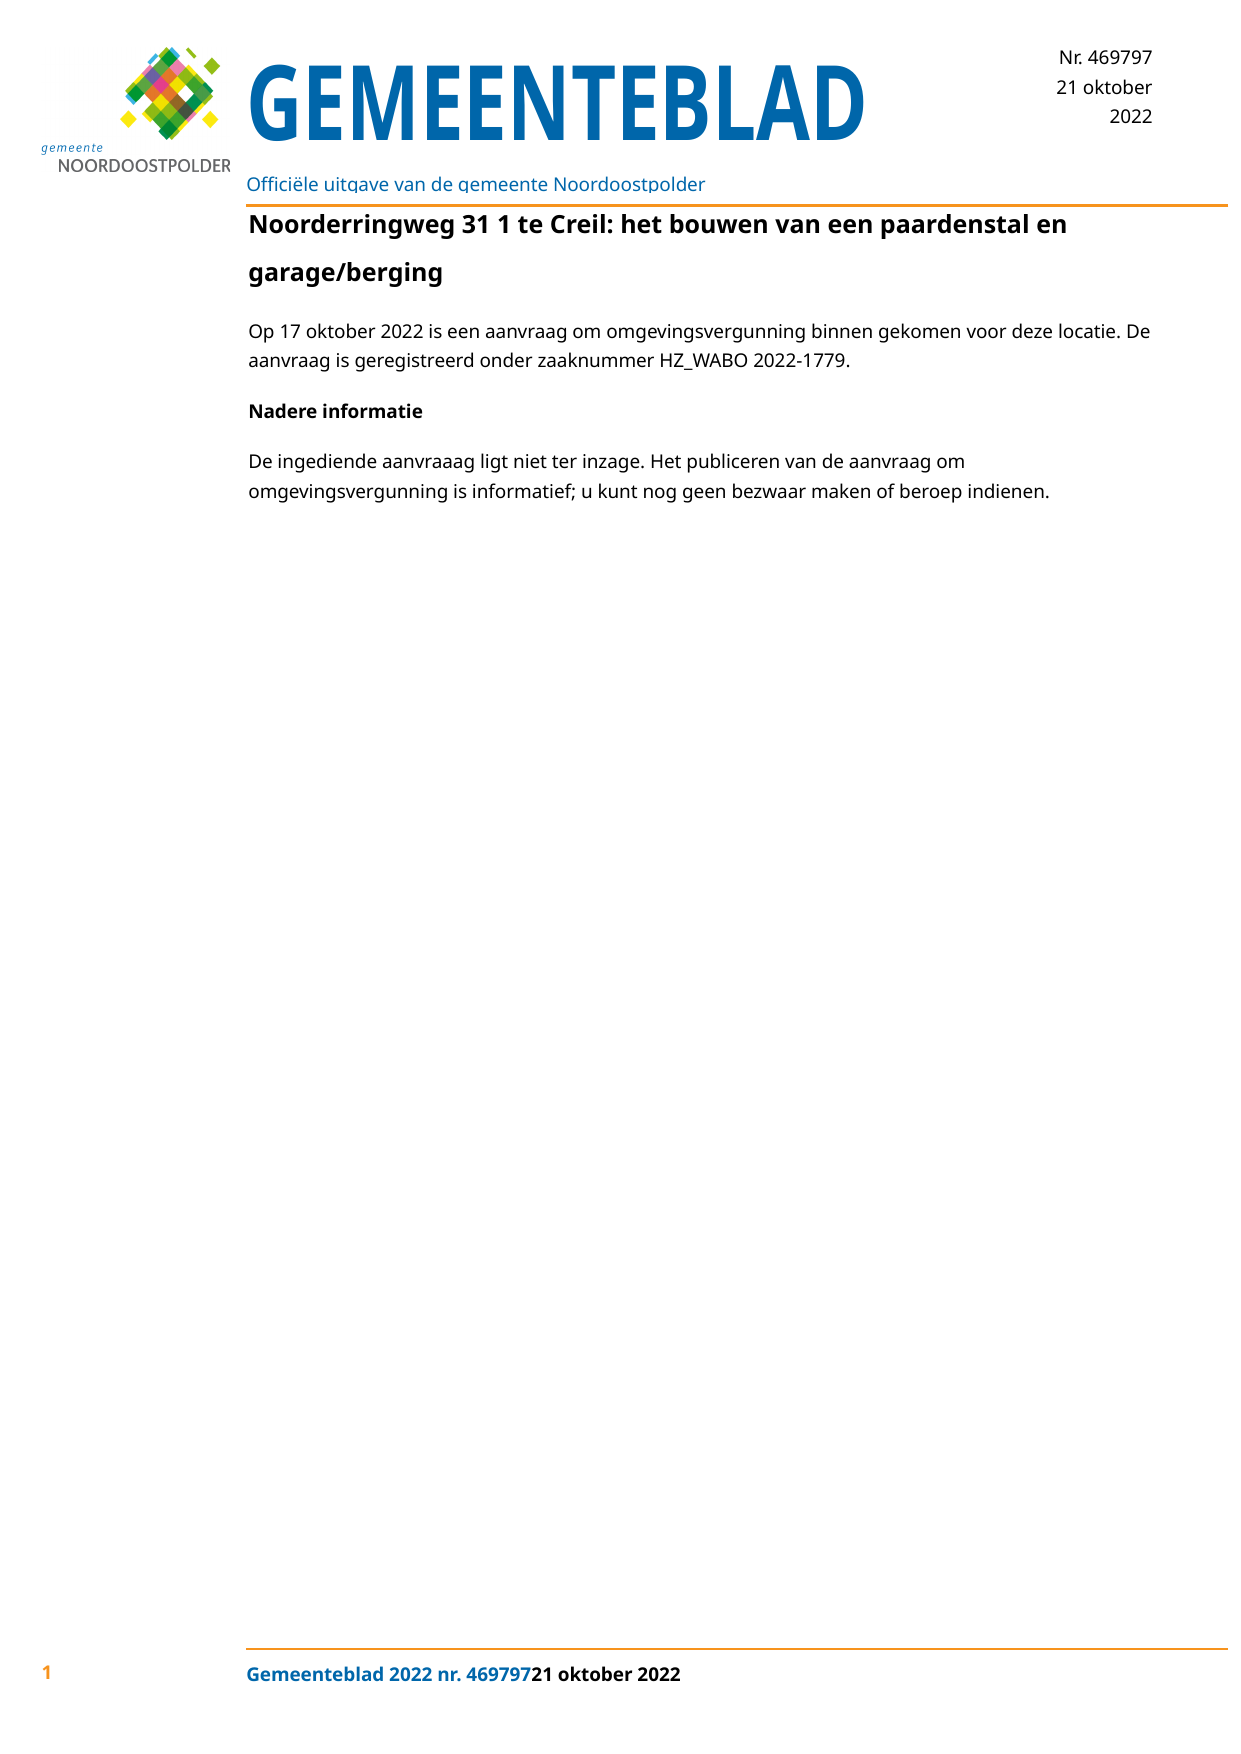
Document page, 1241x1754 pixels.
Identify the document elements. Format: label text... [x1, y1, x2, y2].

text Nadere informatie [248, 398, 1152, 424]
text Noorderringweg 31 1 te Creil: het bouwen van een paardenstal en garage/berging [248, 207, 1152, 288]
text Op 17 oktober 2022 is een aanvraag om omgevingsvergunning binnen gekomen voor deze locatie. De aanvraag is geregistreerd onder zaaknummer HZ_WABO 2022-1779. [248, 318, 1152, 373]
picture [41, 47, 231, 172]
text De ingediende aanvraaag ligt niet ter inzage. Het publiceren van de aanvraag om omgevingsvergunning is informatief; u kunt nog geen bezwaar maken of beroep indienen. [248, 448, 1152, 504]
